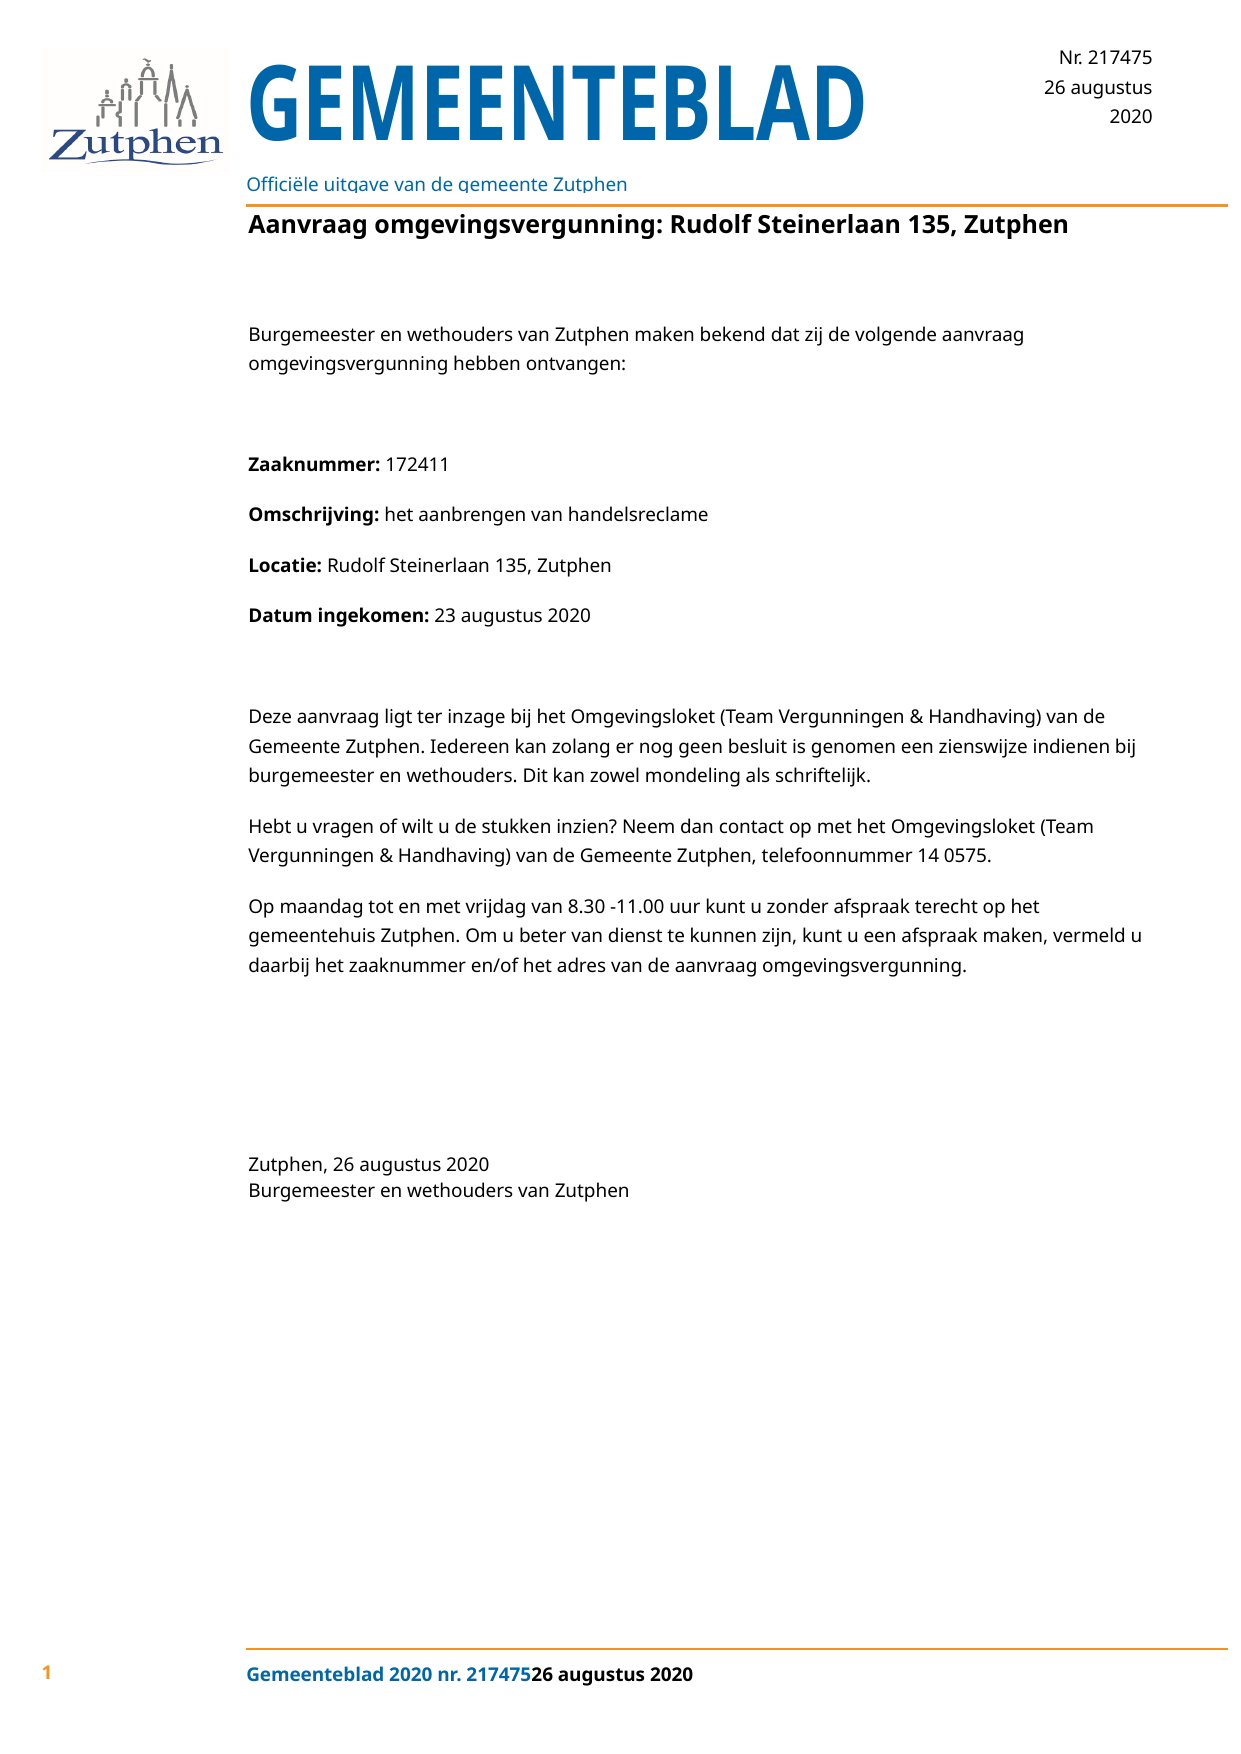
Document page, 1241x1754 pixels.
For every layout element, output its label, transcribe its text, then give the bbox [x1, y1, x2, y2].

text Omschrijving: het aanbrengen van handelsreclame [248, 502, 1152, 527]
text Locatie: Rudolf Steinerlaan 135, Zutphen [248, 552, 1152, 578]
text Datum ingekomen: 23 augustus 2020 [248, 602, 1152, 628]
text Hebt u vragen of wilt u de stukken inzien? Neem dan contact op met het Omgevingsloket (Team Vergunningen & Handhaving) van de Gemeente Zutphen, telefoonnummer 14 0575. [248, 813, 1152, 868]
text Deze aanvraag ligt ter inzage bij het Omgevingsloket (Team Vergunningen & Handhaving) van de Gemeente Zutphen. Iedereen kan zolang er nog geen besluit is genomen een zienswijze indienen bij burgemeester en wethouders. Dit kan zowel mondeling als schriftelijk. [248, 703, 1152, 788]
text Burgemeester en wethouders van Zutphen maken bekend dat zij de volgende aanvraag omgevingsvergunning hebben ontvangen: [248, 321, 1152, 376]
text Zutphen, 26 augustus 2020 [248, 1151, 1152, 1177]
text Op maandag tot en met vrijdag van 8.30 -11.00 uur kunt u zonder afspraak terecht op het gemeentehuis Zutphen. Om u beter van dienst te kunnen zijn, kunt u een afspraak maken, vermeld u daarbij het zaaknummer en/of het adres van de aanvraag omgevingsvergunning. [248, 893, 1152, 978]
text Zaaknummer: 172411 [248, 451, 1152, 477]
text Burgemeester en wethouders van Zutphen [248, 1177, 1152, 1202]
text Aanvraag omgevingsvergunning: Rudolf Steinerlaan 135, Zutphen [248, 207, 1152, 241]
picture [41, 47, 231, 172]
